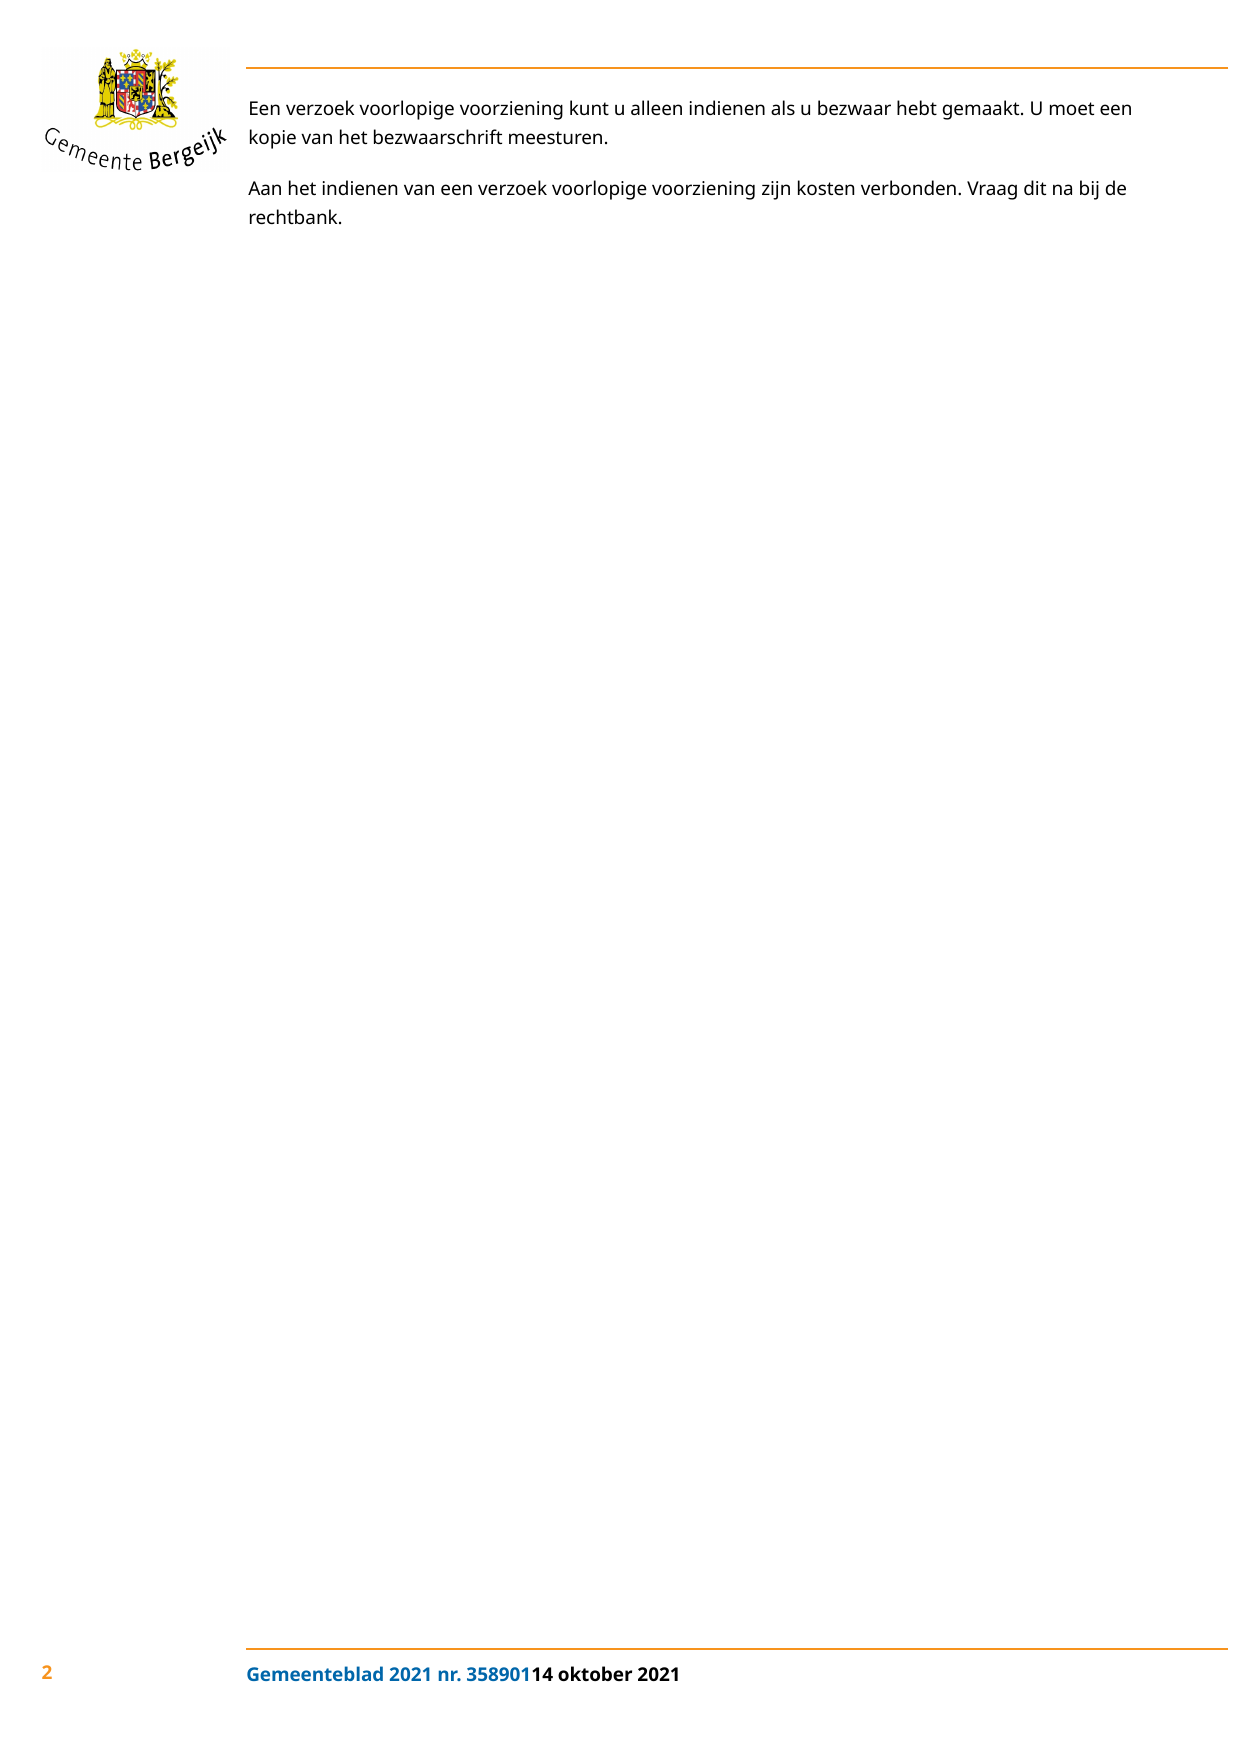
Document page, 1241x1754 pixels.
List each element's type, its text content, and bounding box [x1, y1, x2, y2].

text Een verzoek voorlopige voorziening kunt u alleen indienen als u bezwaar hebt gemaakt. U moet een kopie van het bezwaarschrift meesturen. [248, 95, 1152, 150]
picture [41, 47, 231, 172]
text Aan het indienen van een verzoek voorlopige voorziening zijn kosten verbonden. Vraag dit na bij de rechtbank. [248, 175, 1152, 230]
